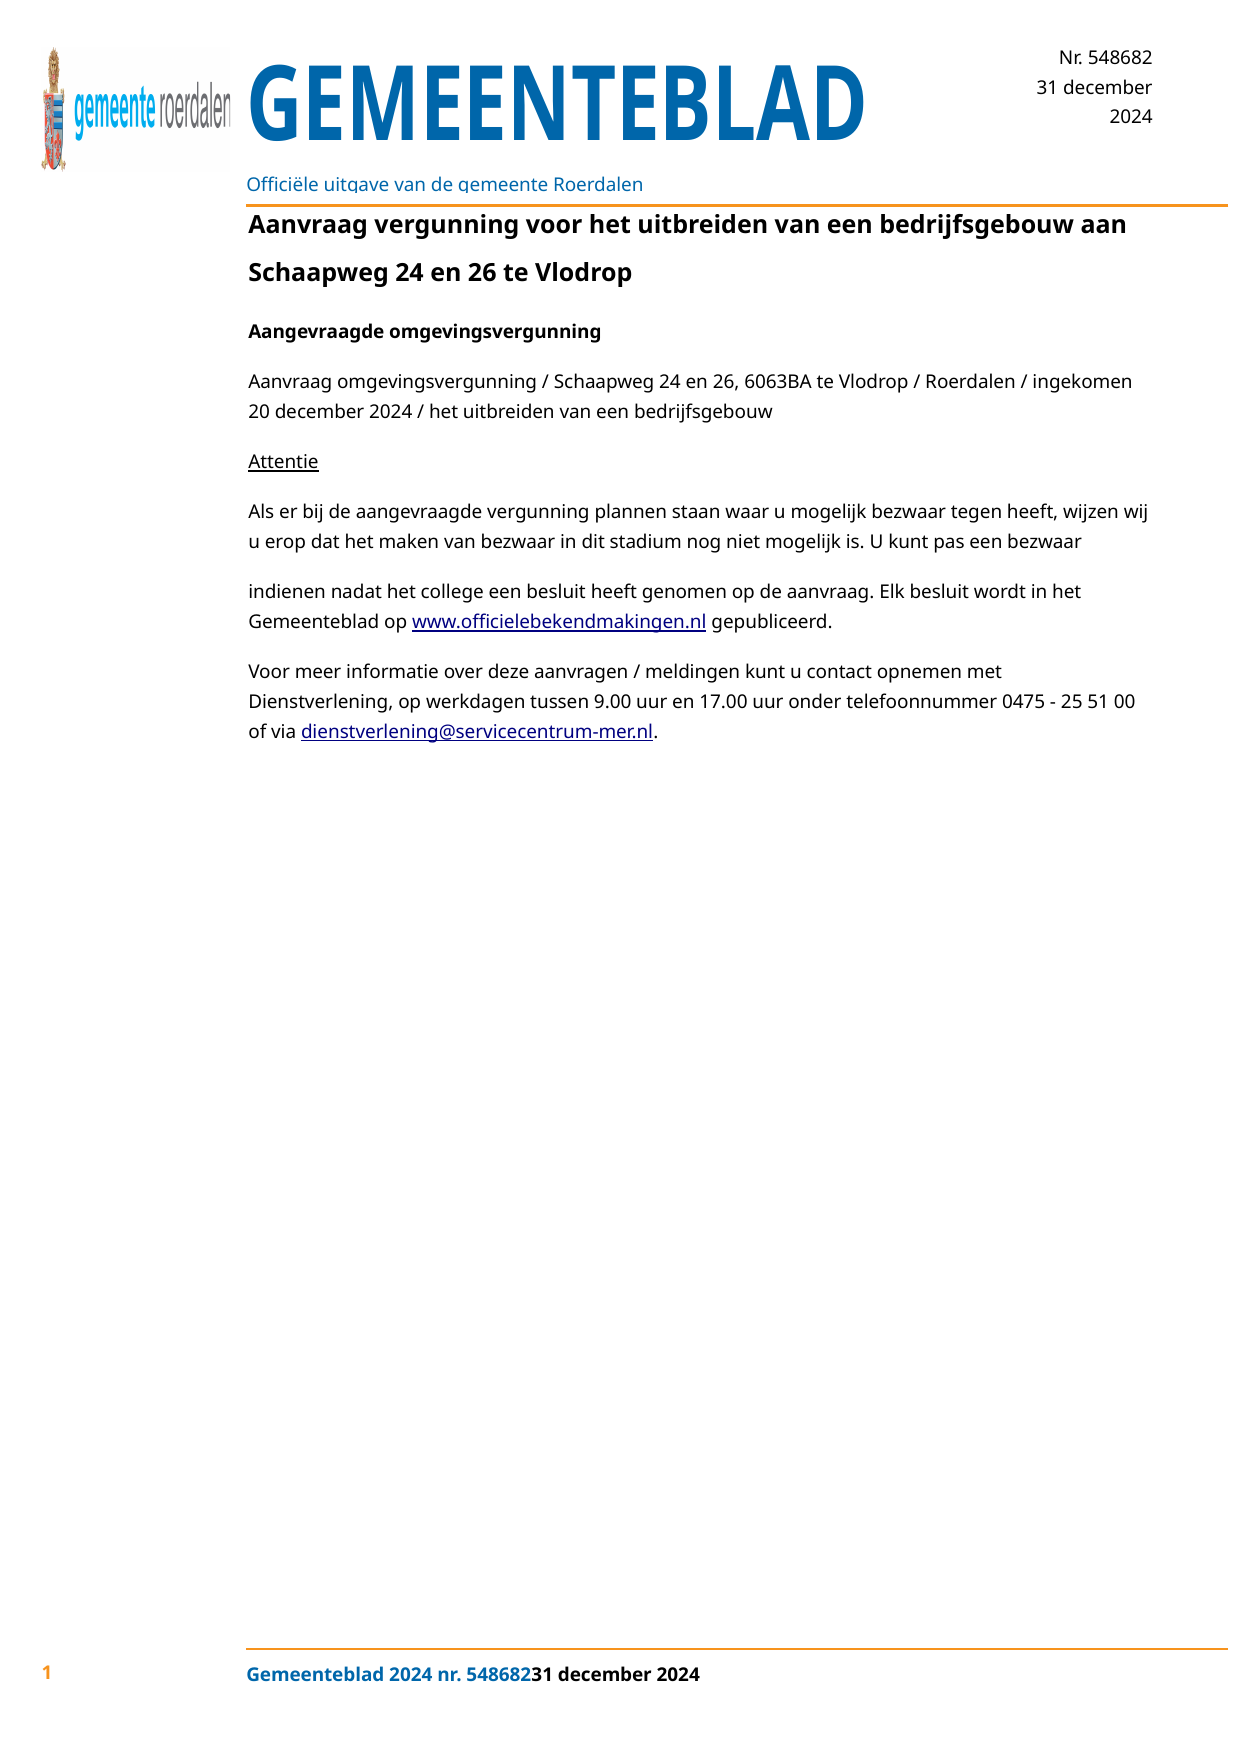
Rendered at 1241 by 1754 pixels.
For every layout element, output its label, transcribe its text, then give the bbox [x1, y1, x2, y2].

text Aanvraag vergunning voor het uitbreiden van een bedrijfsgebouw aan Schaapweg 24 en 26 te Vlodrop [248, 207, 1152, 288]
text Aangevraagde omgevingsvergunning [248, 318, 1152, 344]
text Voor meer informatie over deze aanvragen / meldingen kunt u contact opnemen met Dienstverlening, op werkdagen tussen 9.00 uur en 17.00 uur onder telefoonnummer 0475 - 25 51 00 of via dienstverlening@servicecentrum-mer.nl. [248, 659, 1152, 744]
text Als er bij de aangevraagde vergunning plannen staan waar u mogelijk bezwaar tegen heeft, wijzen wij u erop dat het maken van bezwaar in dit stadium nog niet mogelijk is. U kunt pas een bezwaar [248, 499, 1152, 554]
text Aanvraag omgevingsvergunning / Schaapweg 24 en 26, 6063BA te Vlodrop / Roerdalen / ingekomen 20 december 2024 / het uitbreiden van een bedrijfsgebouw [248, 368, 1152, 424]
text indienen nadat het college een besluit heeft genomen op de aanvraag. Elk besluit wordt in het Gemeenteblad op www.officielebekendmakingen.nl gepubliceerd. [248, 579, 1152, 634]
text Attentie [248, 448, 1152, 474]
picture [41, 47, 231, 172]
